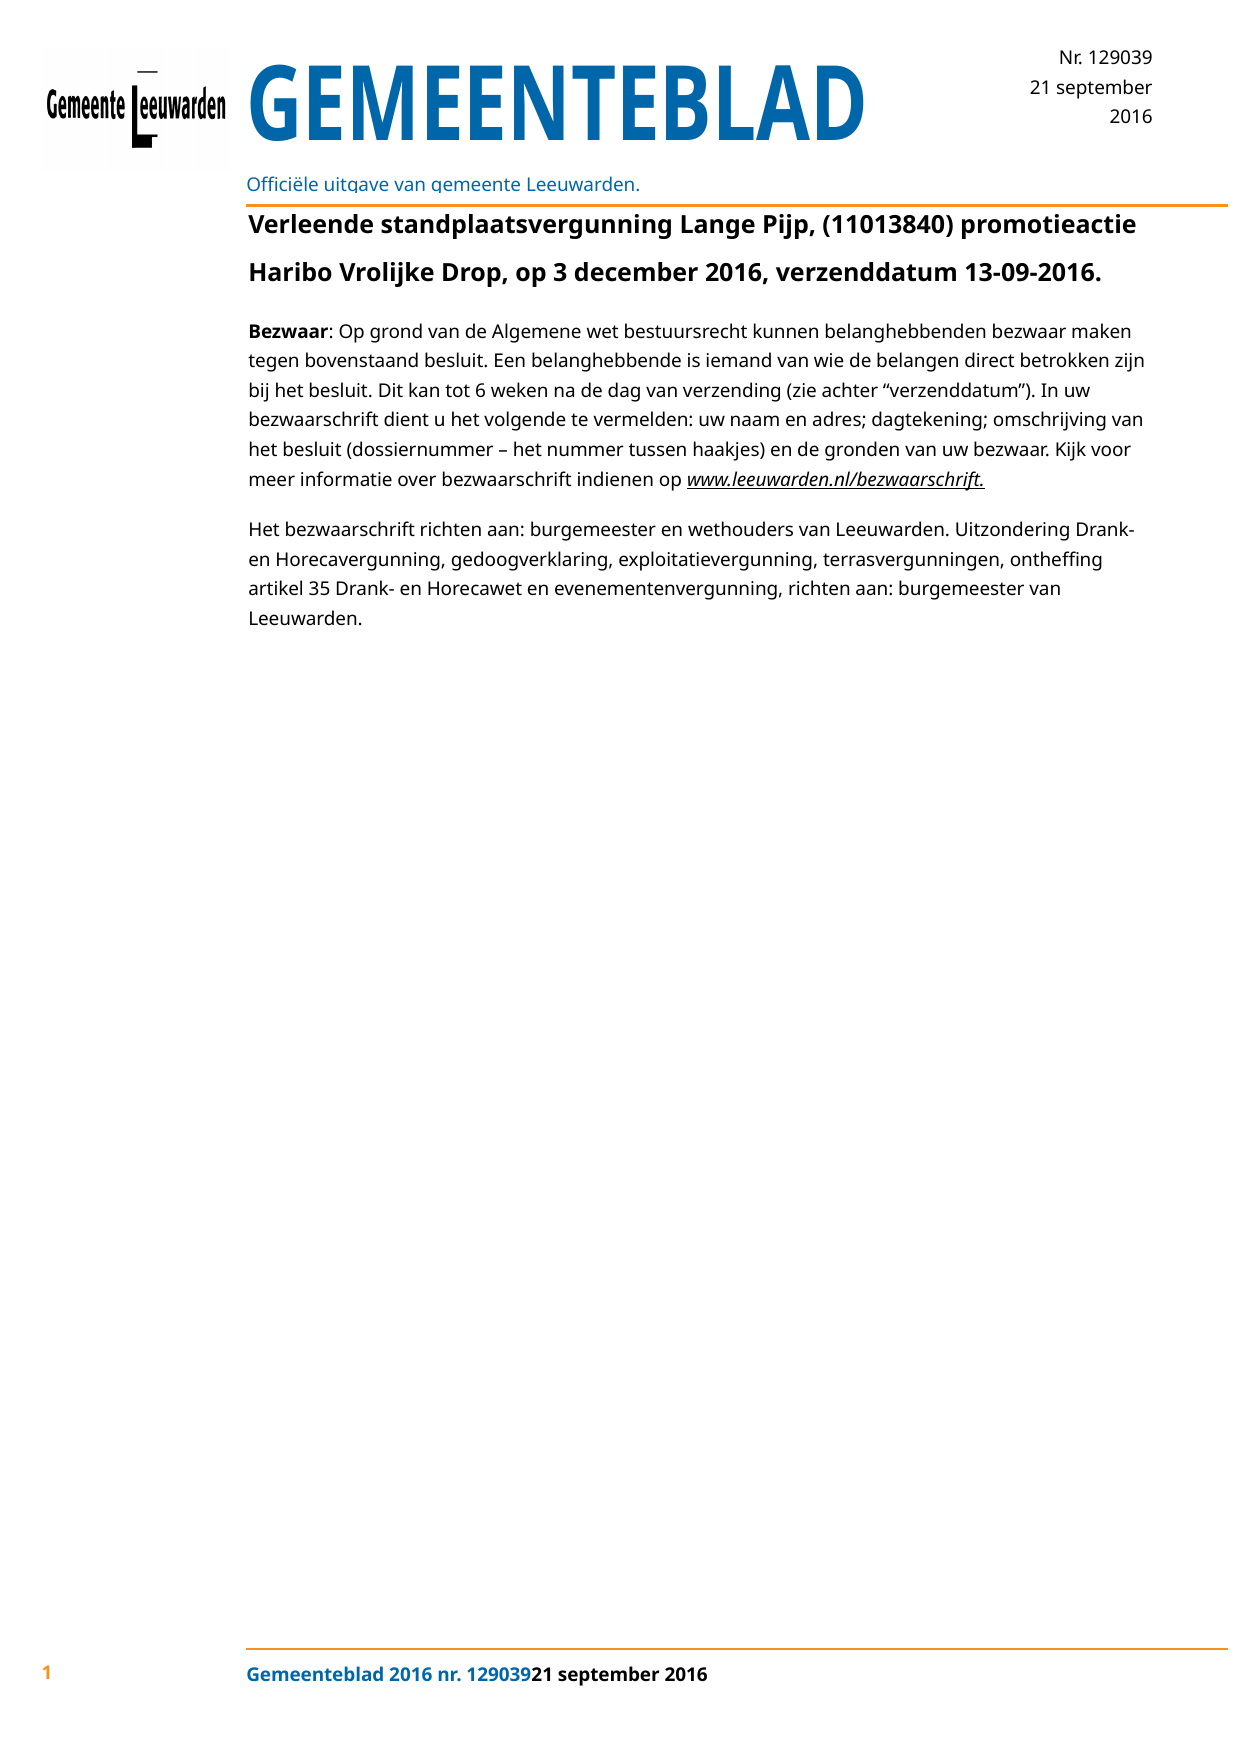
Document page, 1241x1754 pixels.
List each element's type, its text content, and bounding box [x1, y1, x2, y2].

text Bezwaar: Op grond van de Algemene wet bestuursrecht kunnen belanghebbenden bezwaar maken tegen bovenstaand besluit. Een belanghebbende is iemand van wie de belangen direct betrokken zijn bij het besluit. Dit kan tot 6 weken na de dag van verzending (zie achter “verzenddatum”). In uw bezwaarschrift dient u het volgende te vermelden: uw naam en adres; dagtekening; omschrijving van het besluit (dossiernummer – het nummer tussen haakjes) en de gronden van uw bezwaar. Kijk voor meer informatie over bezwaarschrift indienen op www.leeuwarden.nl/bezwaarschrift. [248, 318, 1152, 492]
picture [41, 47, 231, 172]
text Verleende standplaatsvergunning Lange Pijp, (11013840) promotieactie Haribo Vrolijke Drop, op 3 december 2016, verzenddatum 13-09-2016. [248, 207, 1152, 288]
text Het bezwaarschrift richten aan: burgemeester en wethouders van Leeuwarden. Uitzondering Drank- en Horecavergunning, gedoogverklaring, exploitatievergunning, terrasvergunningen, ontheffing artikel 35 Drank- en Horecawet en evenementenvergunning, richten aan: burgemeester van Leeuwarden. [248, 516, 1152, 631]
